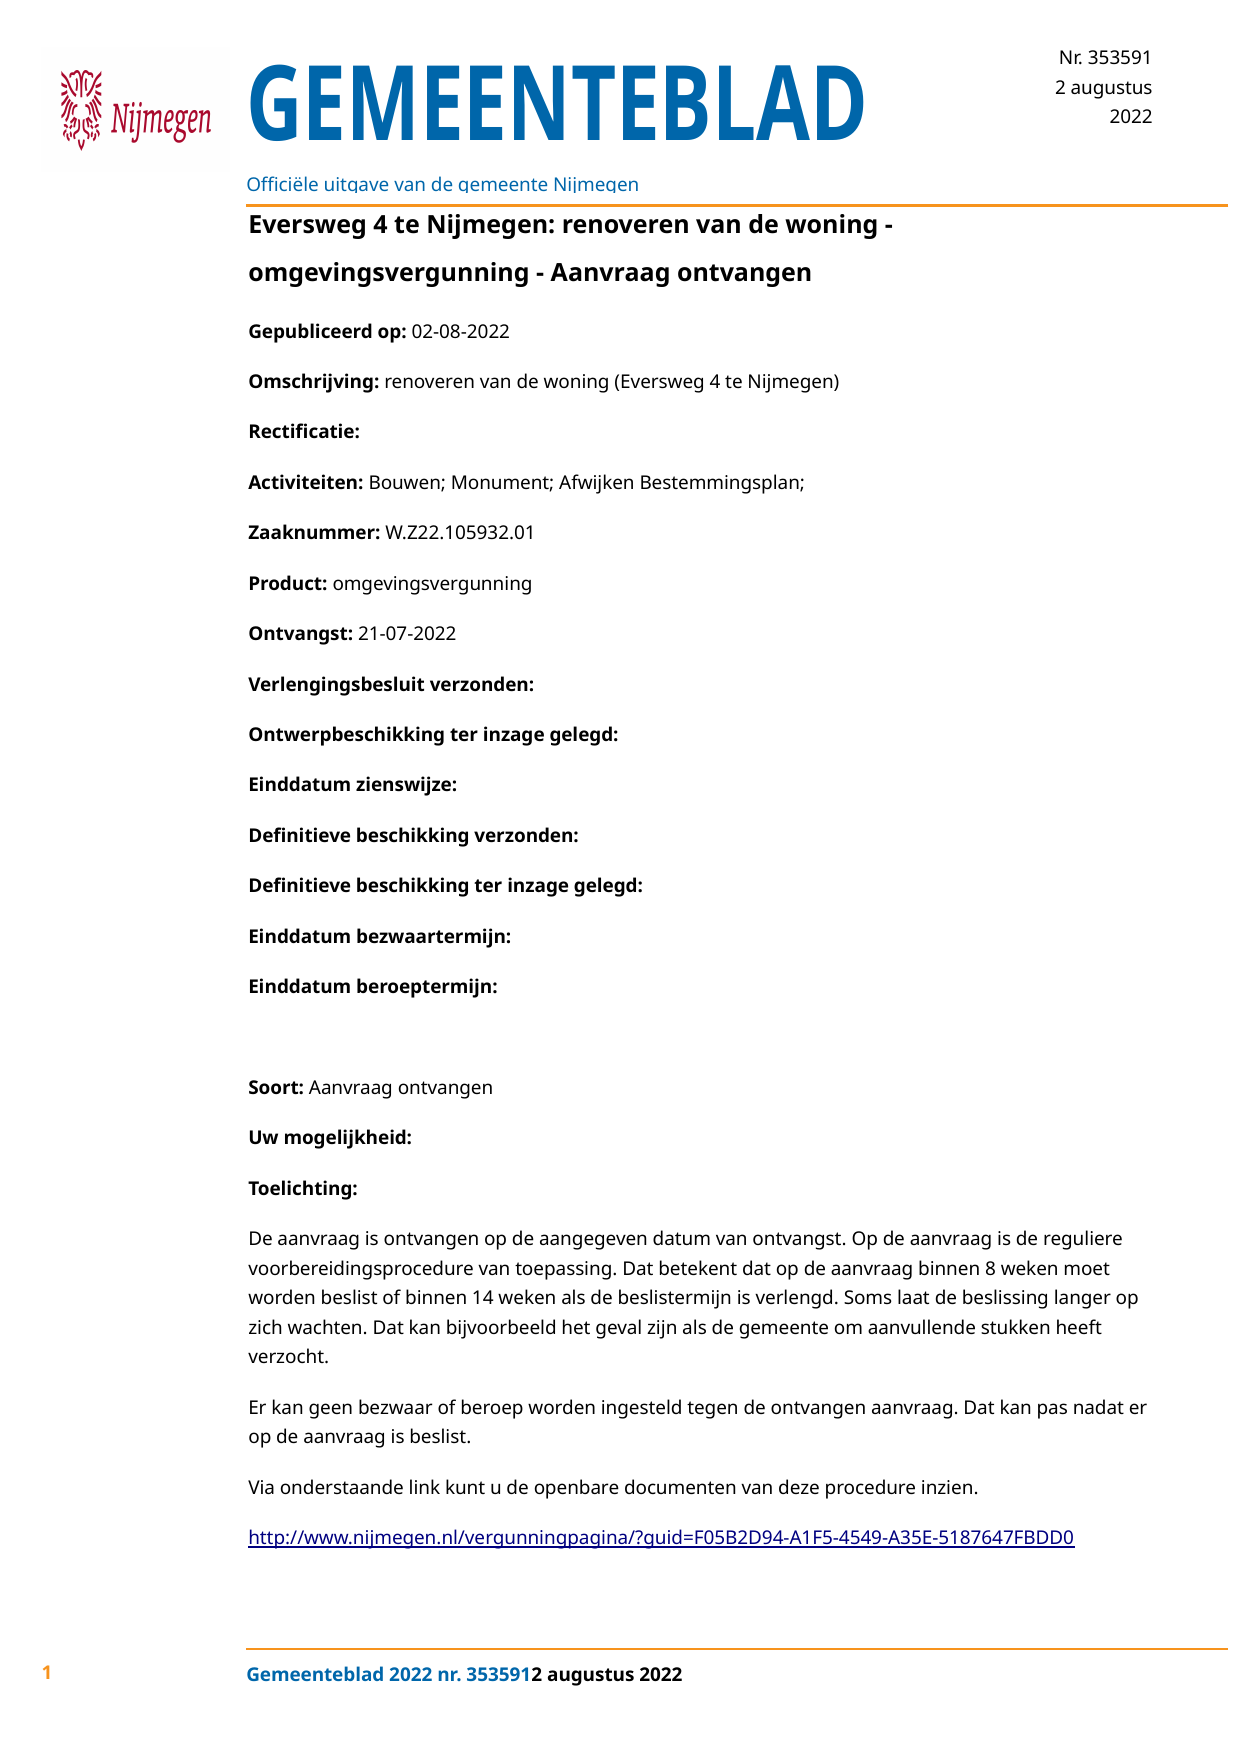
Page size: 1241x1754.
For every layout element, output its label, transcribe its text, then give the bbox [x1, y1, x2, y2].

text Toelichting: [248, 1175, 1152, 1201]
text Soort: Aanvraag ontvangen [248, 1074, 1152, 1100]
text Einddatum beroeptermijn: [248, 973, 1152, 999]
text Definitieve beschikking ter inzage gelegd: [248, 872, 1152, 898]
text Eversweg 4 te Nijmegen: renoveren van de woning - omgevingsvergunning - Aanvraag ontvangen [248, 207, 1152, 288]
text Via onderstaande link kunt u de openbare documenten van deze procedure inzien. [248, 1474, 1152, 1500]
text http://www.nijmegen.nl/vergunningpagina/?guid=F05B2D94-A1F5-4549-A35E-5187647FBDD0 [248, 1524, 1152, 1550]
text Product: omgevingsvergunning [248, 570, 1152, 596]
text Zaaknummer: W.Z22.105932.01 [248, 519, 1152, 545]
picture [41, 47, 231, 172]
text Einddatum zienswijze: [248, 772, 1152, 797]
text Ontwerpbeschikking ter inzage gelegd: [248, 721, 1152, 747]
text Omschrijving: renoveren van de woning (Eversweg 4 te Nijmegen) [248, 368, 1152, 394]
text Ontvangst: 21-07-2022 [248, 620, 1152, 646]
text De aanvraag is ontvangen op de aangegeven datum van ontvangst. Op de aanvraag is de reguliere voorbereidingsprocedure van toepassing. Dat betekent dat op de aanvraag binnen 8 weken moet worden beslist of binnen 14 weken als de beslistermijn is verlengd. Soms laat de beslissing langer op zich wachten. Dat kan bijvoorbeeld het geval zijn als de gemeente om aanvullende stukken heeft verzocht. [248, 1225, 1152, 1369]
text Verlengingsbesluit verzonden: [248, 671, 1152, 697]
text Gepubliceerd op: 02-08-2022 [248, 318, 1152, 344]
text Er kan geen bezwaar of beroep worden ingesteld tegen de ontvangen aanvraag. Dat kan pas nadat er op de aanvraag is beslist. [248, 1394, 1152, 1449]
text Uw mogelijkheid: [248, 1124, 1152, 1150]
text Rectificatie: [248, 419, 1152, 444]
text Einddatum bezwaartermijn: [248, 923, 1152, 949]
text Definitieve beschikking verzonden: [248, 822, 1152, 848]
text Activiteiten: Bouwen; Monument; Afwijken Bestemmingsplan; [248, 469, 1152, 495]
